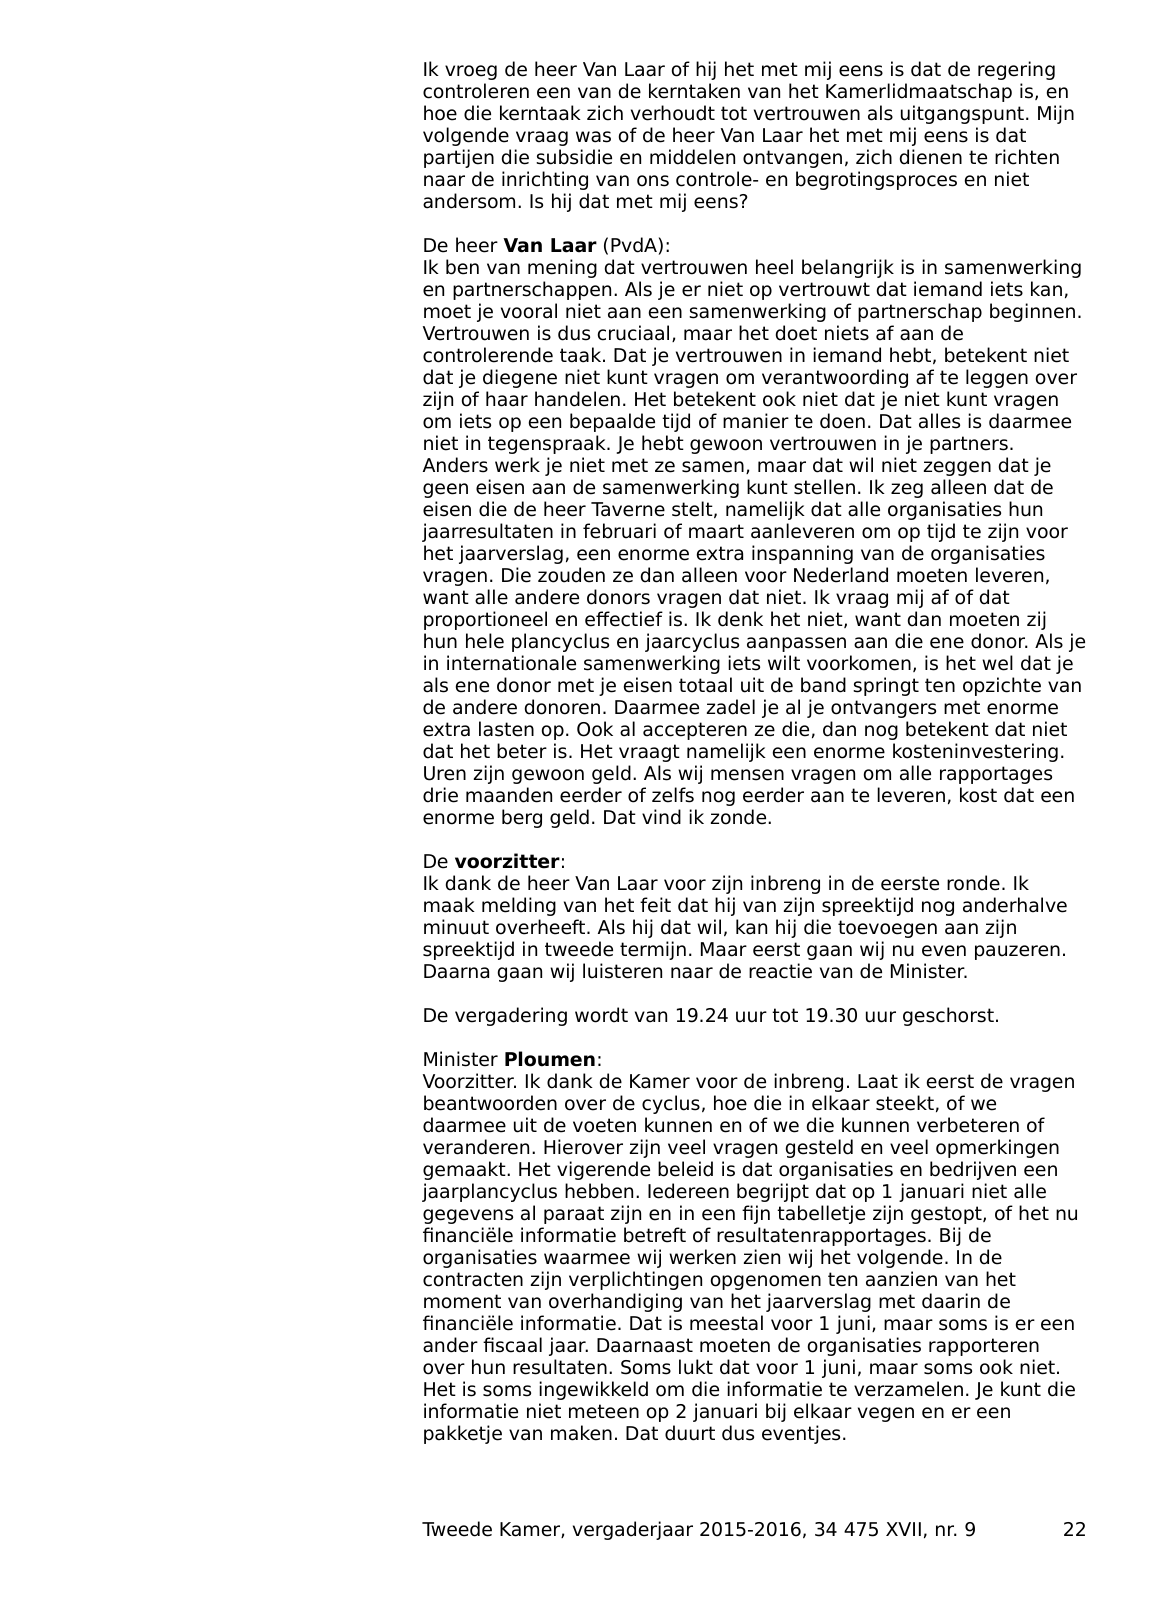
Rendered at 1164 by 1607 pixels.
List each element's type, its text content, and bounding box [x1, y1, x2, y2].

text Minister Ploumen: [422, 1049, 1087, 1071]
text Ik dank de heer Van Laar voor zijn inbreng in de eerste ronde. Ik maak melding van het feit dat hij van zijn spreektijd nog anderhalve minuut overheeft. Als hij dat wil, kan hij die toevoegen aan zijn spreektijd in tweede termijn. Maar eerst gaan wij nu even pauzeren. Daarna gaan wij luisteren naar de reactie van de Minister. [422, 873, 1087, 983]
text De heer Van Laar (PvdA): [422, 235, 1087, 257]
text De vergadering wordt van 19.24 uur tot 19.30 uur geschorst. [422, 1005, 1087, 1027]
text De voorzitter: [422, 851, 1087, 873]
text Ik vroeg de heer Van Laar of hij het met mij eens is dat de regering controleren een van de kerntaken van het Kamerlidmaatschap is, en hoe die kerntaak zich verhoudt tot vertrouwen als uitgangspunt. Mijn volgende vraag was of de heer Van Laar het met mij eens is dat partijen die subsidie en middelen ontvangen, zich dienen te richten naar de inrichting van ons controle- en begrotingsproces en niet andersom. Is hij dat met mij eens? [422, 59, 1087, 213]
text Voorzitter. Ik dank de Kamer voor de inbreng. Laat ik eerst de vragen beantwoorden over de cyclus, hoe die in elkaar steekt, of we daarmee uit de voeten kunnen en of we die kunnen verbeteren of veranderen. Hierover zijn veel vragen gesteld en veel opmerkingen gemaakt. Het vigerende beleid is dat organisaties en bedrijven een jaarplancyclus hebben. Iedereen begrijpt dat op 1 januari niet alle gegevens al paraat zijn en in een fijn tabelletje zijn gestopt, of het nu financiële informatie betreft of resultatenrapportages. Bij de organisaties waarmee wij werken zien wij het volgende. In de contracten zijn verplichtingen opgenomen ten aanzien van het moment van overhandiging van het jaarverslag met daarin de financiële informatie. Dat is meestal voor 1 juni, maar soms is er een ander fiscaal jaar. Daarnaast moeten de organisaties rapporteren over hun resultaten. Soms lukt dat voor 1 juni, maar soms ook niet. Het is soms ingewikkeld om die informatie te verzamelen. Je kunt die informatie niet meteen op 2 januari bij elkaar vegen en er een pakketje van maken. Dat duurt dus eventjes. [422, 1071, 1087, 1444]
text Ik ben van mening dat vertrouwen heel belangrijk is in samenwerking en partnerschappen. Als je er niet op vertrouwt dat iemand iets kan, moet je vooral niet aan een samenwerking of partnerschap beginnen. Vertrouwen is dus cruciaal, maar het doet niets af aan de controlerende taak. Dat je vertrouwen in iemand hebt, betekent niet dat je diegene niet kunt vragen om verantwoording af te leggen over zijn of haar handelen. Het betekent ook niet dat je niet kunt vragen om iets op een bepaalde tijd of manier te doen. Dat alles is daarmee niet in tegenspraak. Je hebt gewoon vertrouwen in je partners. Anders werk je niet met ze samen, maar dat wil niet zeggen dat je geen eisen aan de samenwerking kunt stellen. Ik zeg alleen dat de eisen die de heer Taverne stelt, namelijk dat alle organisaties hun jaarresultaten in februari of maart aanleveren om op tijd te zijn voor het jaarverslag, een enorme extra inspanning van de organisaties vragen. Die zouden ze dan alleen voor Nederland moeten leveren, want alle andere donors vragen dat niet. Ik vraag mij af of dat proportioneel en effectief is. Ik denk het niet, want dan moeten zij hun hele plancyclus en jaarcyclus aanpassen aan die ene donor. Als je in internationale samenwerking iets wilt voorkomen, is het wel dat je als ene donor met je eisen totaal uit de band springt ten opzichte van de andere donoren. Daarmee zadel je al je ontvangers met enorme extra lasten op. Ook al accepteren ze die, dan nog betekent dat niet dat het beter is. Het vraagt namelijk een enorme kosteninvestering. Uren zijn gewoon geld. Als wij mensen vragen om alle rapportages drie maanden eerder of zelfs nog eerder aan te leveren, kost dat een enorme berg geld. Dat vind ik zonde. [422, 257, 1087, 828]
